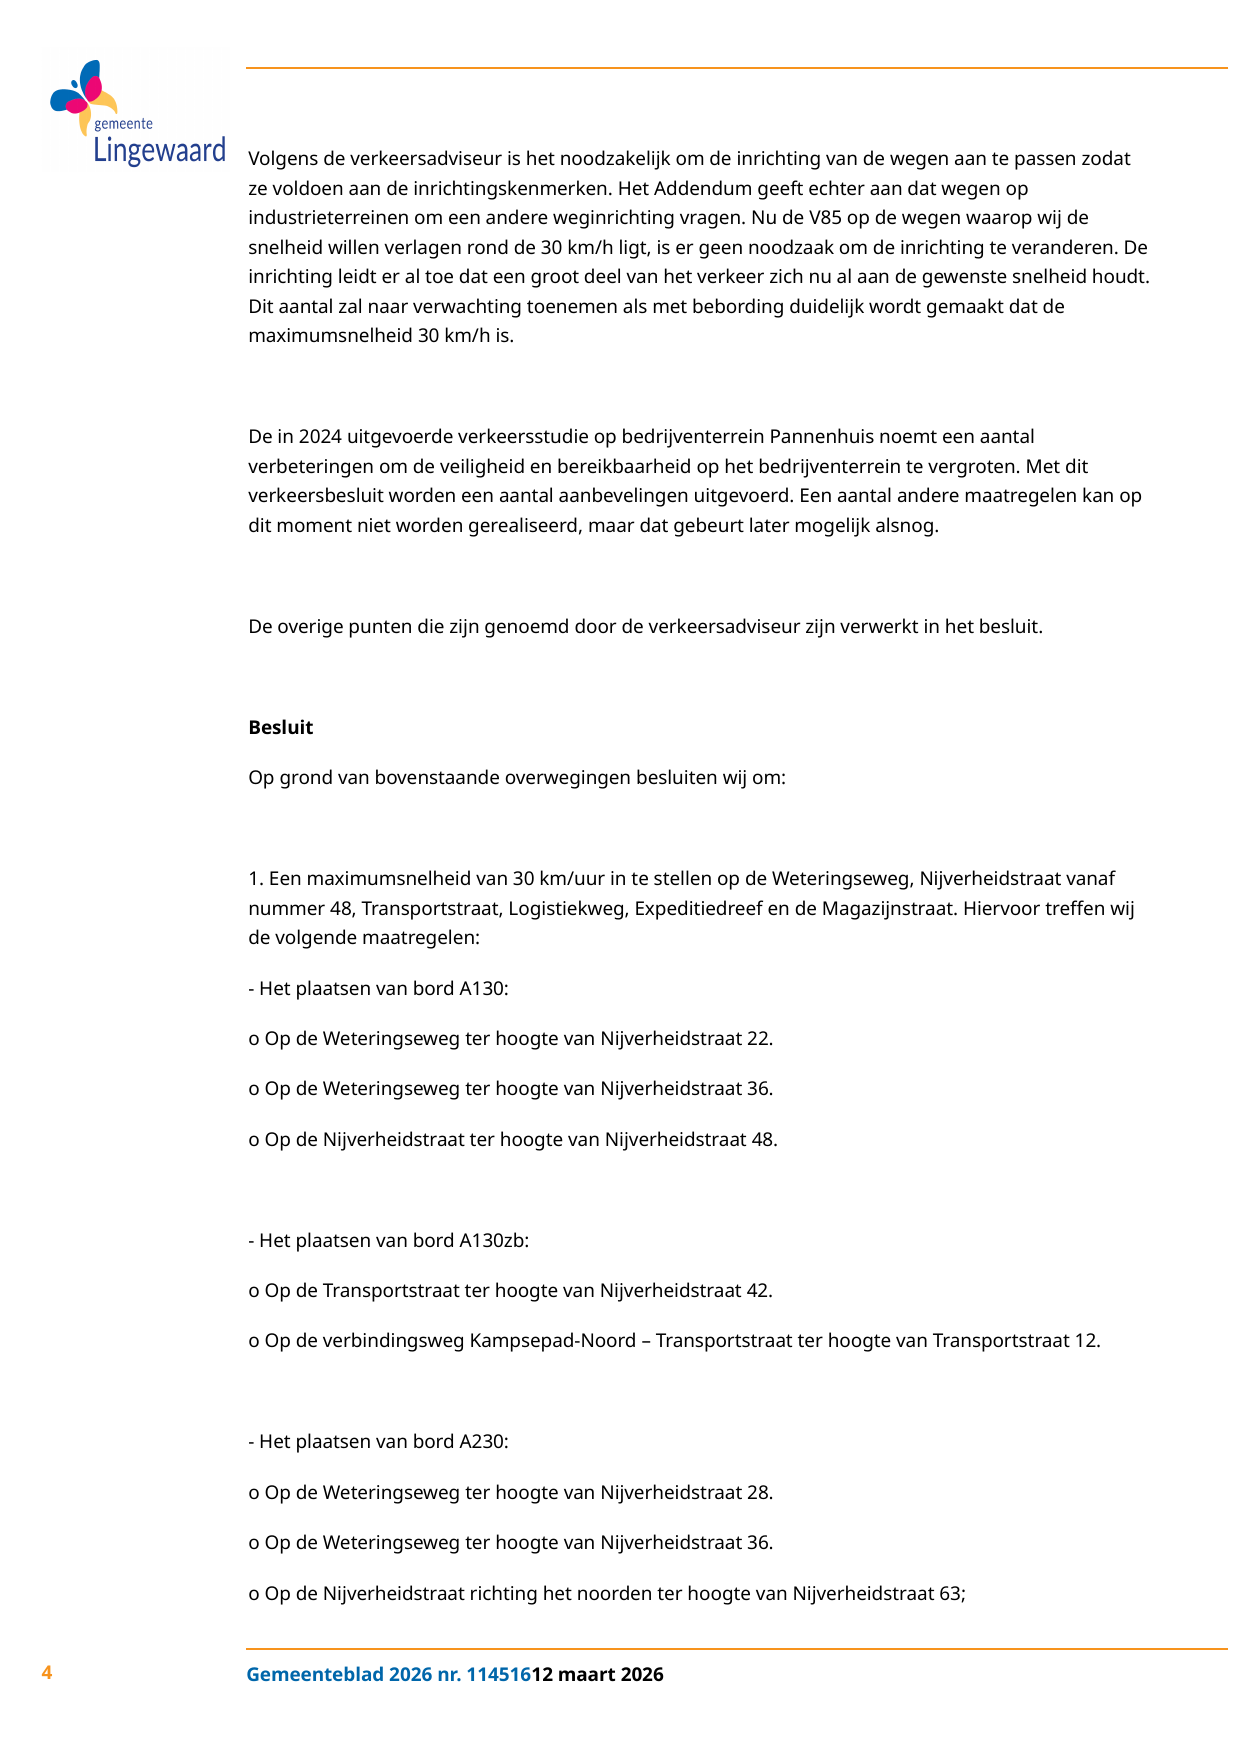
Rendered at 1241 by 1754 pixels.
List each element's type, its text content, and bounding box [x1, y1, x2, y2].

text o Op de Weteringseweg ter hoogte van Nijverheidstraat 28. [248, 1479, 1152, 1505]
text - Het plaatsen van bord A130: [248, 975, 1152, 1001]
text - Het plaatsen van bord A230: [248, 1428, 1152, 1454]
text o Op de Weteringseweg ter hoogte van Nijverheidstraat 36. [248, 1529, 1152, 1555]
text o Op de verbindingsweg Kampsepad-Noord – Transportstraat ter hoogte van Transportstraat 12. [248, 1328, 1152, 1353]
text o Op de Nijverheidstraat ter hoogte van Nijverheidstraat 48. [248, 1126, 1152, 1152]
text o Op de Weteringseweg ter hoogte van Nijverheidstraat 36. [248, 1076, 1152, 1101]
text - Het plaatsen van bord A130zb: [248, 1227, 1152, 1253]
text o Op de Weteringseweg ter hoogte van Nijverheidstraat 22. [248, 1025, 1152, 1051]
text Volgens de verkeersadviseur is het noodzakelijk om de inrichting van de wegen aan te passen zodat ze voldoen aan de inrichtingskenmerken. Het Addendum geeft echter aan dat wegen op industrieterreinen om een andere weginrichting vragen. Nu de V85 op de wegen waarop wij de snelheid willen verlagen rond de 30 km/h ligt, is er geen noodzaak om de inrichting te veranderen. De inrichting leidt er al toe dat een groot deel van het verkeer zich nu al aan de gewenste snelheid houdt. Dit aantal zal naar verwachting toenemen als met bebording duidelijk wordt gemaakt dat de maximumsnelheid 30 km/h is. [248, 145, 1152, 348]
text De overige punten die zijn genoemd door de verkeersadviseur zijn verwerkt in het besluit. [248, 613, 1152, 639]
picture [41, 47, 231, 172]
text o Op de Transportstraat ter hoogte van Nijverheidstraat 42. [248, 1277, 1152, 1303]
text Op grond van bovenstaande overwegingen besluiten wij om: [248, 764, 1152, 790]
text Besluit [248, 714, 1152, 740]
text De in 2024 uitgevoerde verkeersstudie op bedrijventerrein Pannenhuis noemt een aantal verbeteringen om de veiligheid en bereikbaarheid op het bedrijventerrein te vergroten. Met dit verkeersbesluit worden een aantal aanbevelingen uitgevoerd. Een aantal andere maatregelen kan op dit moment niet worden gerealiseerd, maar dat gebeurt later mogelijk alsnog. [248, 423, 1152, 538]
text o Op de Nijverheidstraat richting het noorden ter hoogte van Nijverheidstraat 63; [248, 1580, 1152, 1606]
text 1. Een maximumsnelheid van 30 km/uur in te stellen op de Weteringseweg, Nijverheidstraat vanaf nummer 48, Transportstraat, Logistiekweg, Expeditiedreef en de Magazijnstraat. Hiervoor treffen wij de volgende maatregelen: [248, 865, 1152, 950]
